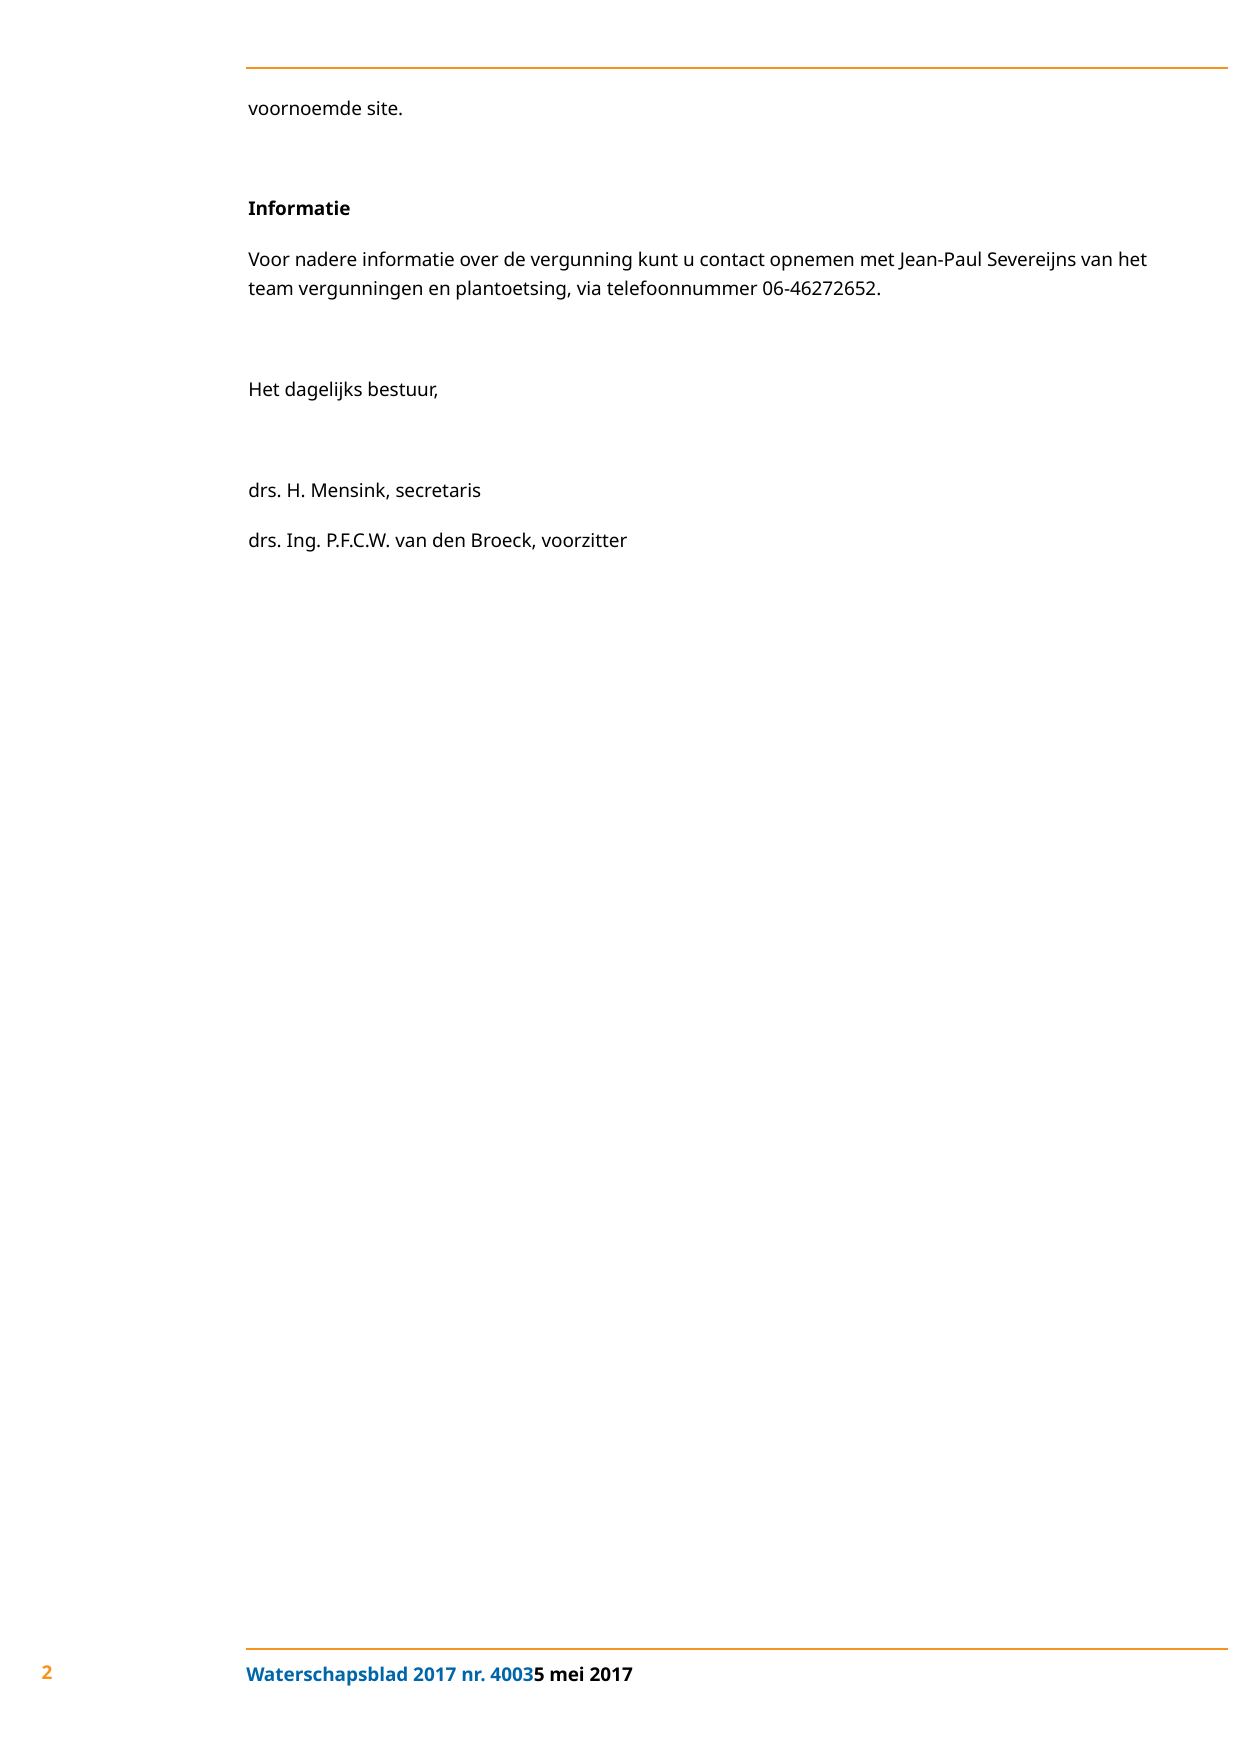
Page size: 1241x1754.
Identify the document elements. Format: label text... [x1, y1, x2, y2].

text Voor nadere informatie over de vergunning kunt u contact opnemen met Jean-Paul Severeijns van het team vergunningen en plantoetsing, via telefoonnummer 06-46272652. [248, 246, 1152, 301]
picture [41, 47, 231, 172]
text voornoemde site. [248, 95, 1152, 121]
text Informatie [248, 196, 1152, 221]
text Het dagelijks bestuur, [248, 376, 1152, 402]
text drs. Ing. P.F.C.W. van den Broeck, voorzitter [248, 528, 1152, 553]
text drs. H. Mensink, secretaris [248, 477, 1152, 503]
